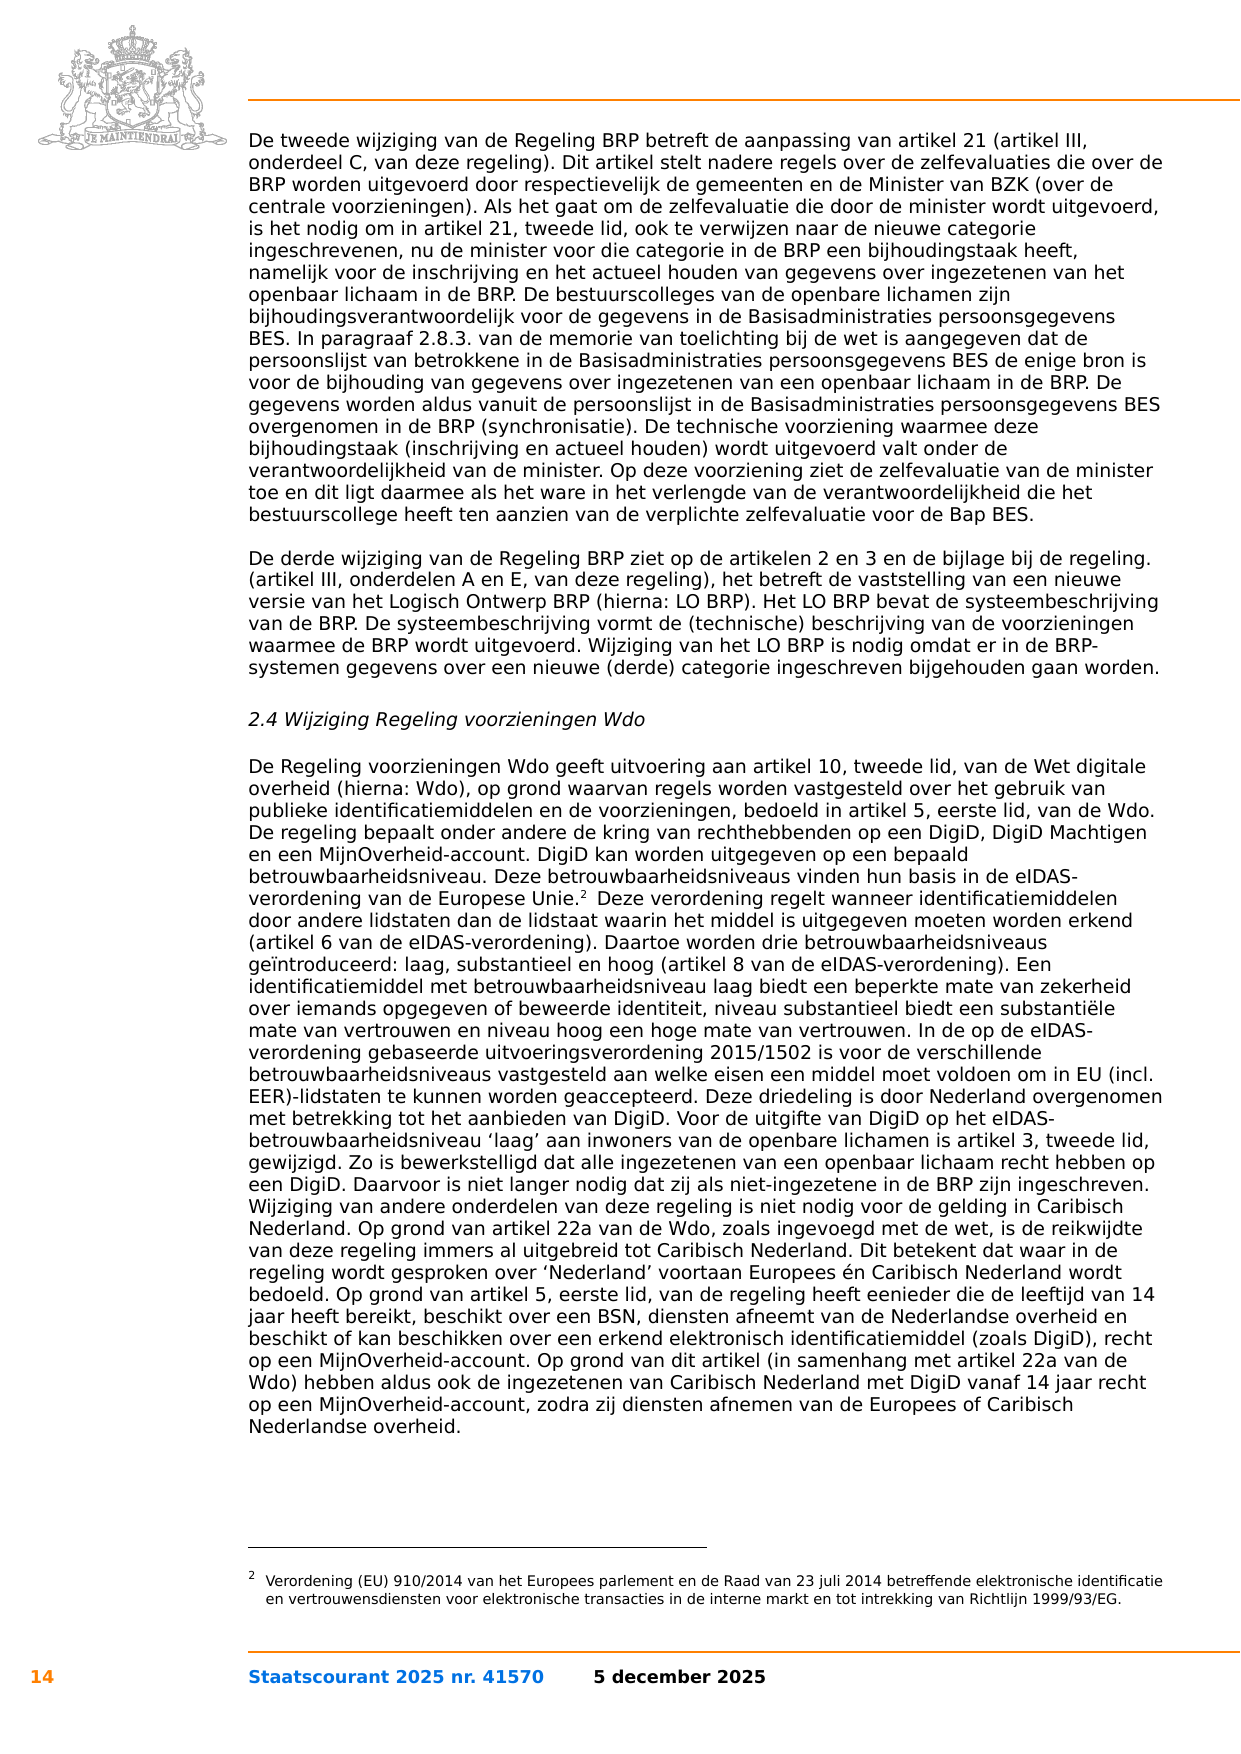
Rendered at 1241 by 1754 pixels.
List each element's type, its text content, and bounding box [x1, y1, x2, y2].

text De derde wijziging van de Regeling BRP ziet op de artikelen 2 en 3 en de bijlage bij de regeling. (artikel III, onderdelen A en E, van deze regeling), het betreft de vaststelling van een nieuwe versie van het Logisch Ontwerp BRP (hierna: LO BRP). Het LO BRP bevat de systeembeschrijving van de BRP. De systeembeschrijving vormt de (technische) beschrijving van de voorzieningen waarmee de BRP wordt uitgevoerd. Wijziging van het LO BRP is nodig omdat er in de BRP-systemen gegevens over een nieuwe (derde) categorie ingeschreven bijgehouden gaan worden. [248, 547, 1163, 679]
text De Regeling voorzieningen Wdo geeft uitvoering aan artikel 10, tweede lid, van de Wet digitale overheid (hierna: Wdo), op grond waarvan regels worden vastgesteld over het gebruik van publieke identificatiemiddelen en de voorzieningen, bedoeld in artikel 5, eerste lid, van de Wdo. De regeling bepaalt onder andere de kring van rechthebbenden op een DigiD, DigiD Machtigen en een MijnOverheid-account. DigiD kan worden uitgegeven op een bepaald betrouwbaarheidsniveau. Deze betrouwbaarheidsniveaus vinden hun basis in de eIDAS-verordening van de Europese Unie. Deze verordening regelt wanneer identificatiemiddelen door andere lidstaten dan de lidstaat waarin het middel is uitgegeven moeten worden erkend (artikel 6 van de eIDAS-verordening). Daartoe worden drie betrouwbaarheidsniveaus geïntroduceerd: laag, substantieel en hoog (artikel 8 van de eIDAS-verordening). Een identificatiemiddel met betrouwbaarheidsniveau laag biedt een beperkte mate van zekerheid over iemands opgegeven of beweerde identiteit, niveau substantieel biedt een substantiële mate van vertrouwen en niveau hoog een hoge mate van vertrouwen. In de op de eIDAS-verordening gebaseerde uitvoeringsverordening 2015/1502 is voor de verschillende betrouwbaarheidsniveaus vastgesteld aan welke eisen een middel moet voldoen om in EU (incl. EER)-lidstaten te kunnen worden geaccepteerd. Deze driedeling is door Nederland overgenomen met betrekking tot het aanbieden van DigiD. Voor de uitgifte van DigiD op het eIDAS-betrouwbaarheidsniveau ‘laag’ aan inwoners van de openbare lichamen is artikel 3, tweede lid, gewijzigd. Zo is bewerkstelligd dat alle ingezetenen van een openbaar lichaam recht hebben op een DigiD. Daarvoor is niet langer nodig dat zij als niet-ingezetene in de BRP zijn ingeschreven. Wijziging van andere onderdelen van deze regeling is niet nodig voor de gelding in Caribisch Nederland. Op grond van artikel 22a van de Wdo, zoals ingevoegd met de wet, is de reikwijdte van deze regeling immers al uitgebreid tot Caribisch Nederland. Dit betekent dat waar in de regeling wordt gesproken over ‘Nederland’ voortaan Europees én Caribisch Nederland wordt bedoeld. Op grond van artikel 5, eerste lid, van de regeling heeft eenieder die de leeftijd van 14 jaar heeft bereikt, beschikt over een BSN, diensten afneemt van de Nederlandse overheid en beschikt of kan beschikken over een erkend elektronisch identificatiemiddel (zoals DigiD), recht op een MijnOverheid-account. Op grond van dit artikel (in samenhang met artikel 22a van de Wdo) hebben aldus ook de ingezetenen van Caribisch Nederland met DigiD vanaf 14 jaar recht op een MijnOverheid-account, zodra zij diensten afnemen van de Europees of Caribisch Nederlandse overheid. [248, 756, 1163, 1438]
text Verordening (EU) 910/2014 van het Europees parlement en de Raad van 23 juli 2014 betreffende elektronische identificatie en vertrouwensdiensten voor elektronische transacties in de interne markt en tot intrekking van Richtlijn 1999/93/EG. [248, 1569, 1163, 1608]
picture [38, 25, 227, 150]
subtitle 2.4 Wijziging Regeling voorzieningen Wdo [248, 709, 1163, 731]
text De tweede wijziging van de Regeling BRP betreft de aanpassing van artikel 21 (artikel III, onderdeel C, van deze regeling). Dit artikel stelt nadere regels over de zelfevaluaties die over de BRP worden uitgevoerd door respectievelijk de gemeenten en de Minister van BZK (over de centrale voorzieningen). Als het gaat om de zelfevaluatie die door de minister wordt uitgevoerd, is het nodig om in artikel 21, tweede lid, ook te verwijzen naar de nieuwe categorie ingeschrevenen, nu de minister voor die categorie in de BRP een bijhoudingstaak heeft, namelijk voor de inschrijving en het actueel houden van gegevens over ingezetenen van het openbaar lichaam in de BRP. De bestuurscolleges van de openbare lichamen zijn bijhoudingsverantwoordelijk voor de gegevens in de Basisadministraties persoonsgegevens BES. In paragraaf 2.8.3. van de memorie van toelichting bij de wet is aangegeven dat de persoonslijst van betrokkene in de Basisadministraties persoonsgegevens BES de enige bron is voor de bijhouding van gegevens over ingezetenen van een openbaar lichaam in de BRP. De gegevens worden aldus vanuit de persoonslijst in de Basisadministraties persoonsgegevens BES overgenomen in de BRP (synchronisatie). De technische voorziening waarmee deze bijhoudingstaak (inschrijving en actueel houden) wordt uitgevoerd valt onder de verantwoordelijkheid van de minister. Op deze voorziening ziet de zelfevaluatie van de minister toe en dit ligt daarmee als het ware in het verlengde van de verantwoordelijkheid die het bestuurscollege heeft ten aanzien van de verplichte zelfevaluatie voor de Bap BES. [248, 130, 1163, 526]
